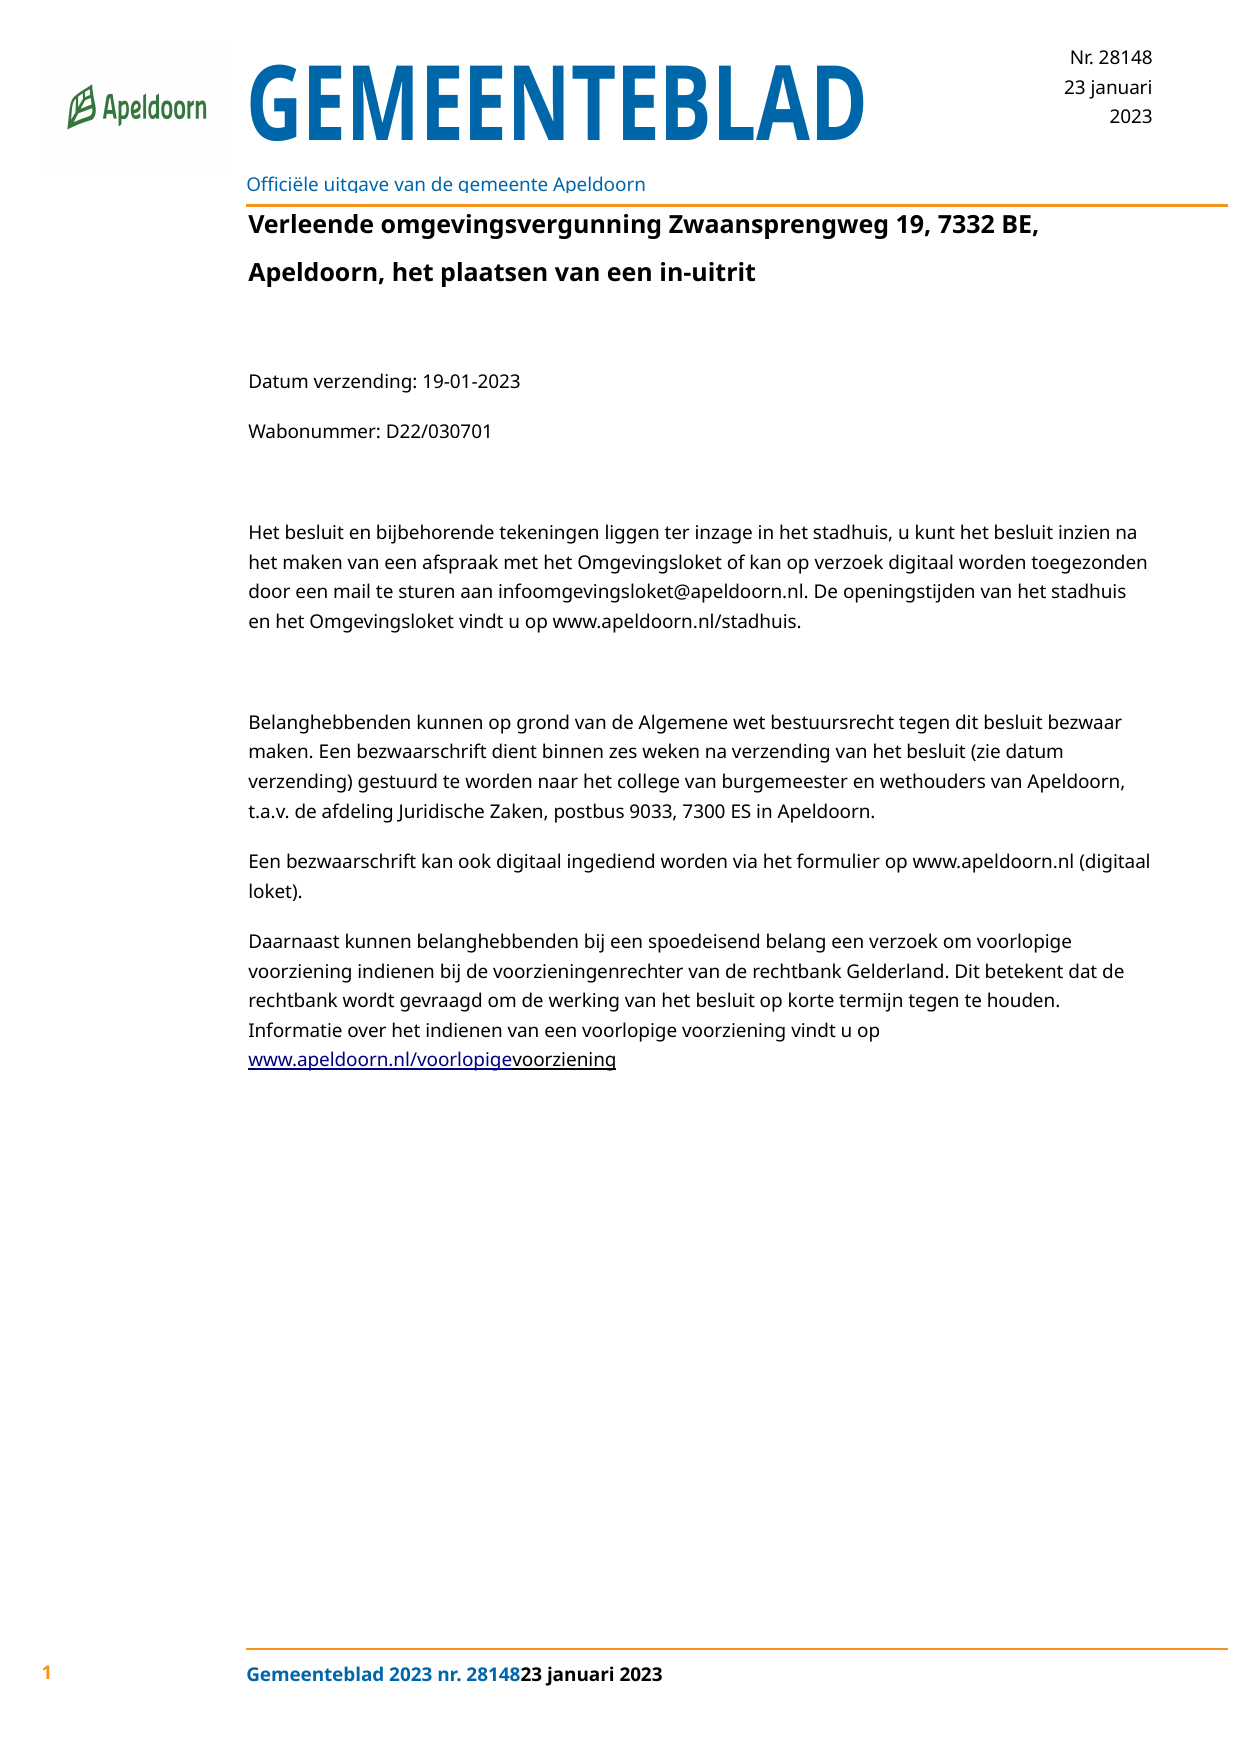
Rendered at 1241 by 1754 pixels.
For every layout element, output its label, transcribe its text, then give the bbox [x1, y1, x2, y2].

text Een bezwaarschrift kan ook digitaal ingediend worden via het formulier op www.apeldoorn.nl (digitaal loket). [248, 848, 1152, 904]
text Verleende omgevingsvergunning Zwaansprengweg 19, 7332 BE, Apeldoorn, het plaatsen van een in-uitrit [248, 207, 1152, 288]
text Het besluit en bijbehorende tekeningen liggen ter inzage in het stadhuis, u kunt het besluit inzien na het maken van een afspraak met het Omgevingsloket of kan op verzoek digitaal worden toegezonden door een mail te sturen aan infoomgevingsloket@apeldoorn.nl. De openingstijden van het stadhuis en het Omgevingsloket vindt u op www.apeldoorn.nl/stadhuis. [248, 519, 1152, 634]
text Datum verzending: 19-01-2023 [248, 368, 1152, 394]
picture [41, 47, 231, 172]
text Belanghebbenden kunnen op grond van de Algemene wet bestuursrecht tegen dit besluit bezwaar maken. Een bezwaarschrift dient binnen zes weken na verzending van het besluit (zie datum verzending) gestuurd te worden naar het college van burgemeester en wethouders van Apeldoorn, t.a.v. de afdeling Juridische Zaken, postbus 9033, 7300 ES in Apeldoorn. [248, 709, 1152, 824]
text Wabonummer: D22/030701 [248, 419, 1152, 444]
text Daarnaast kunnen belanghebbenden bij een spoedeisend belang een verzoek om voorlopige voorziening indienen bij de voorzieningenrechter van de rechtbank Gelderland. Dit betekent dat de rechtbank wordt gevraagd om de werking van het besluit op korte termijn tegen te houden. Informatie over het indienen van een voorlopige voorziening vindt u op www.apeldoorn.nl/voorlopigevoorziening [248, 928, 1152, 1072]
